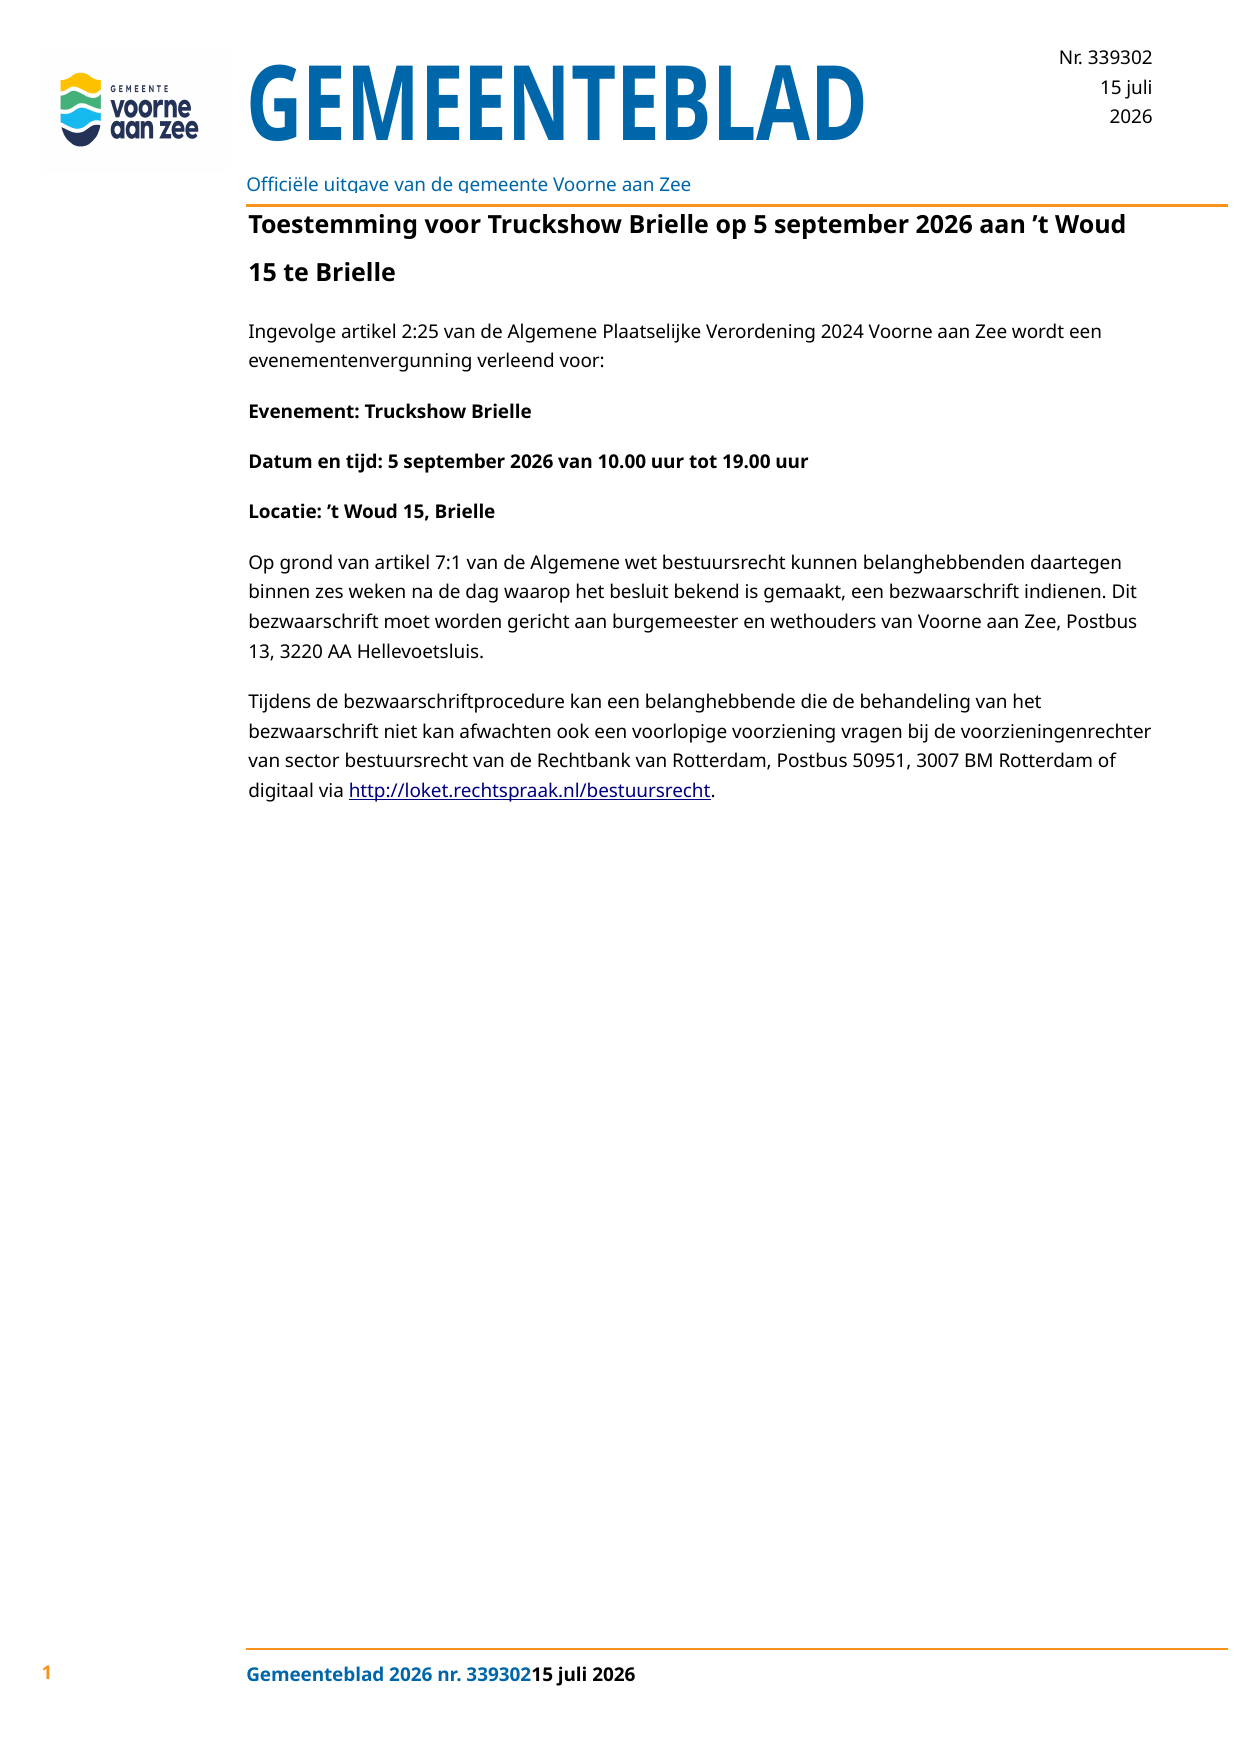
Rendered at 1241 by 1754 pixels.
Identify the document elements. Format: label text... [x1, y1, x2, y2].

text Datum en tijd: 5 september 2026 van 10.00 uur tot 19.00 uur [248, 448, 1152, 474]
text Toestemming voor Truckshow Brielle op 5 september 2026 aan ’t Woud 15 te Brielle [248, 207, 1152, 288]
text Tijdens de bezwaarschriftprocedure kan een belanghebbende die de behandeling van het bezwaarschrift niet kan afwachten ook een voorlopige voorziening vragen bij de voorzieningenrechter van sector bestuursrecht van de Rechtbank van Rotterdam, Postbus 50951, 3007 BM Rotterdam of digitaal via http://loket.rechtspraak.nl/bestuursrecht. [248, 688, 1152, 803]
text Op grond van artikel 7:1 van de Algemene wet bestuursrecht kunnen belanghebbenden daartegen binnen zes weken na de dag waarop het besluit bekend is gemaakt, een bezwaarschrift indienen. Dit bezwaarschrift moet worden gericht aan burgemeester en wethouders van Voorne aan Zee, Postbus 13, 3220 AA Hellevoetsluis. [248, 549, 1152, 664]
text Ingevolge artikel 2:25 van de Algemene Plaatselijke Verordening 2024 Voorne aan Zee wordt een evenementenvergunning verleend voor: [248, 318, 1152, 373]
picture [41, 47, 231, 172]
text Evenement: Truckshow Brielle [248, 398, 1152, 424]
text Locatie: ’t Woud 15, Brielle [248, 499, 1152, 524]
